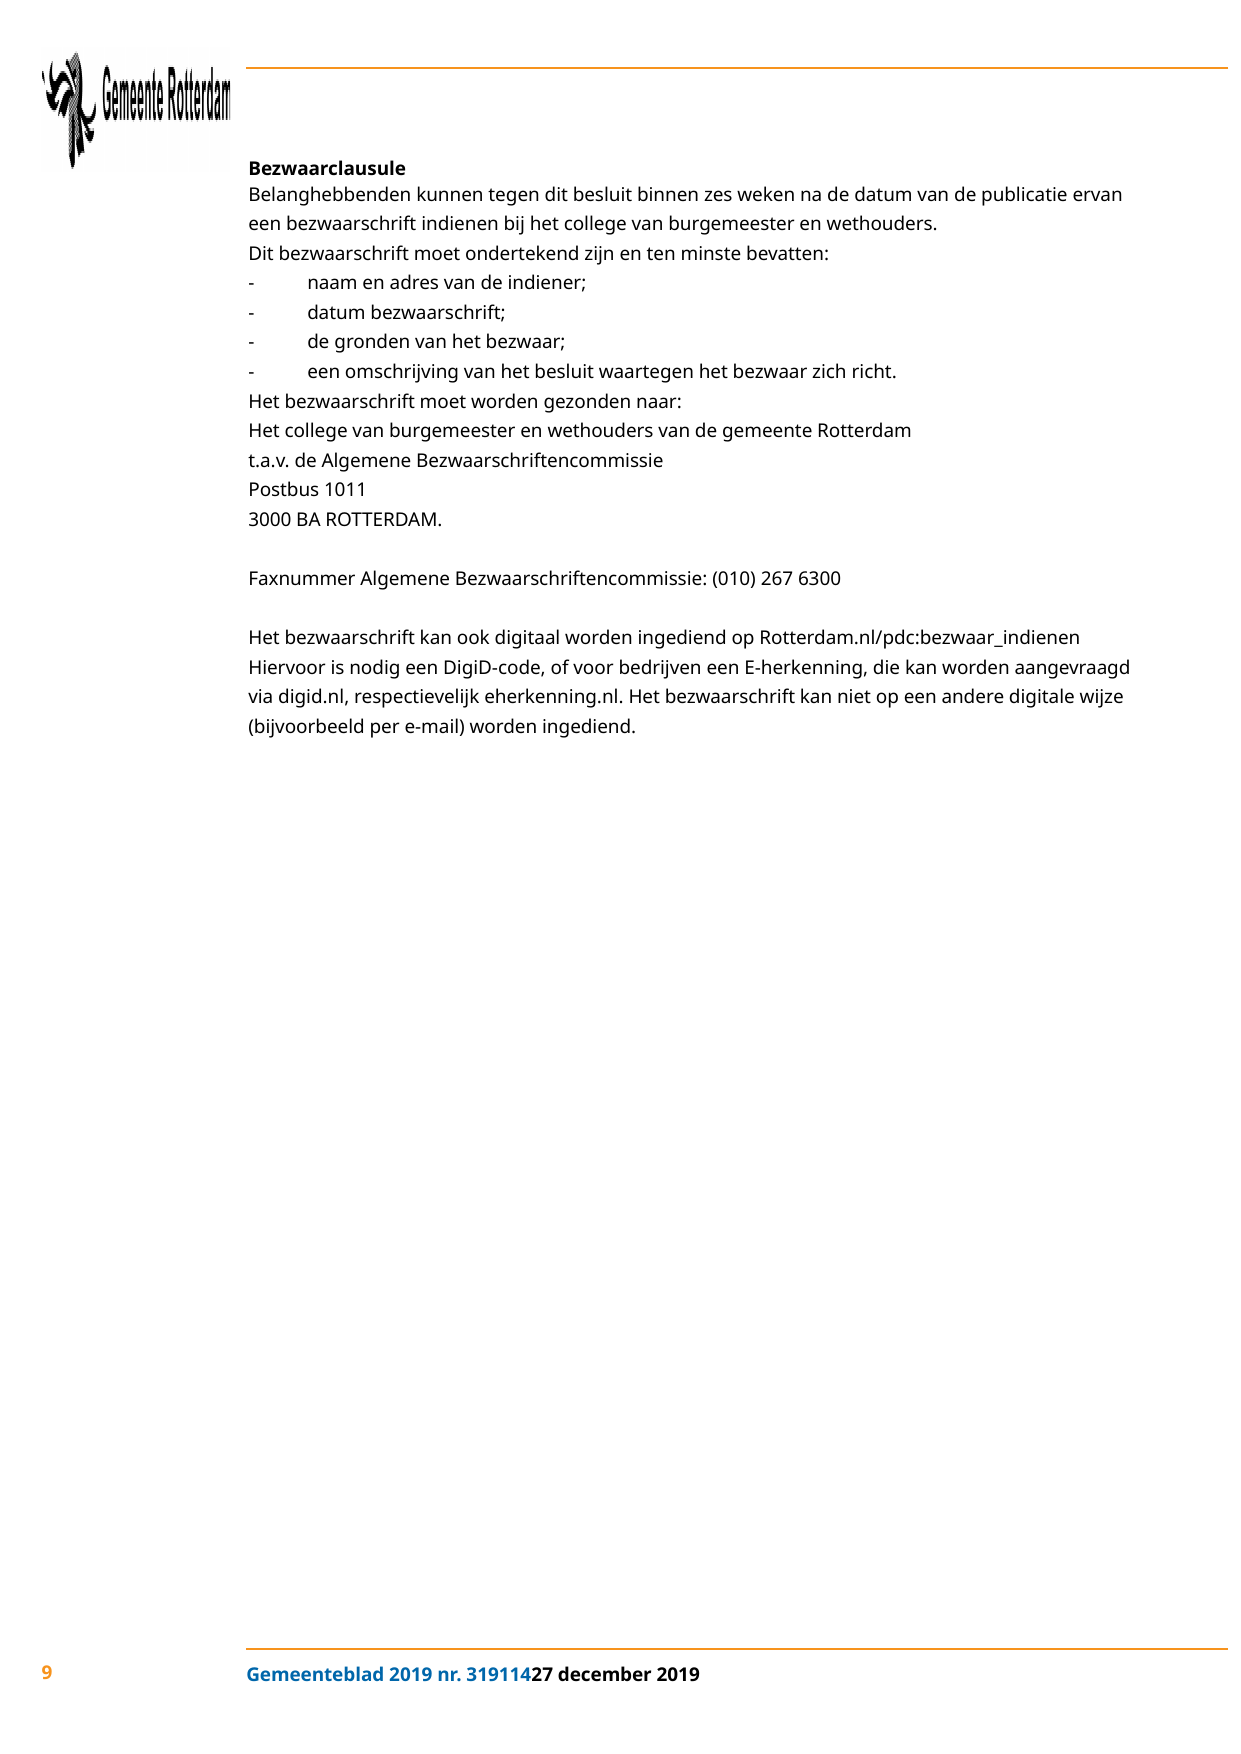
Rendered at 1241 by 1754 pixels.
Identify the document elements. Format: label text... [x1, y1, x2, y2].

text Belanghebbenden kunnen tegen dit besluit binnen zes weken na de datum van de publicatie ervan een bezwaarschrift indienen bij het college van burgemeester en wethouders. [248, 181, 1152, 236]
text Faxnummer Algemene Bezwaarschriftencommissie: (010) 267 6300 [248, 565, 1152, 591]
text 3000 BA ROTTERDAM. [248, 506, 1152, 532]
picture [41, 47, 231, 172]
list naam en adres van de indiener; [248, 269, 1152, 295]
text Het bezwaarschrift moet worden gezonden naar: [248, 388, 1152, 413]
text Het bezwaarschrift kan ook digitaal worden ingediend op Rotterdam.nl/pdc:bezwaar_indienen Hiervoor is nodig een DigiD-code, of voor bedrijven een E-herkenning, die kan worden aangevraagd via digid.nl, respectievelijk eherkenning.nl. Het bezwaarschrift kan niet op een andere digitale wijze (bijvoorbeeld per e-mail) worden ingediend. [248, 624, 1152, 739]
text Bezwaarclausule [248, 155, 1152, 181]
text Postbus 1011 [248, 477, 1152, 502]
text Dit bezwaarschrift moet ondertekend zijn en ten minste bevatten: [248, 240, 1152, 266]
list de gronden van het bezwaar; [248, 329, 1152, 354]
list een omschrijving van het besluit waartegen het bezwaar zich richt. [248, 358, 1152, 384]
list datum bezwaarschrift; [248, 299, 1152, 325]
text t.a.v. de Algemene Bezwaarschriftencommissie [248, 447, 1152, 473]
text Het college van burgemeester en wethouders van de gemeente Rotterdam [248, 417, 1152, 443]
